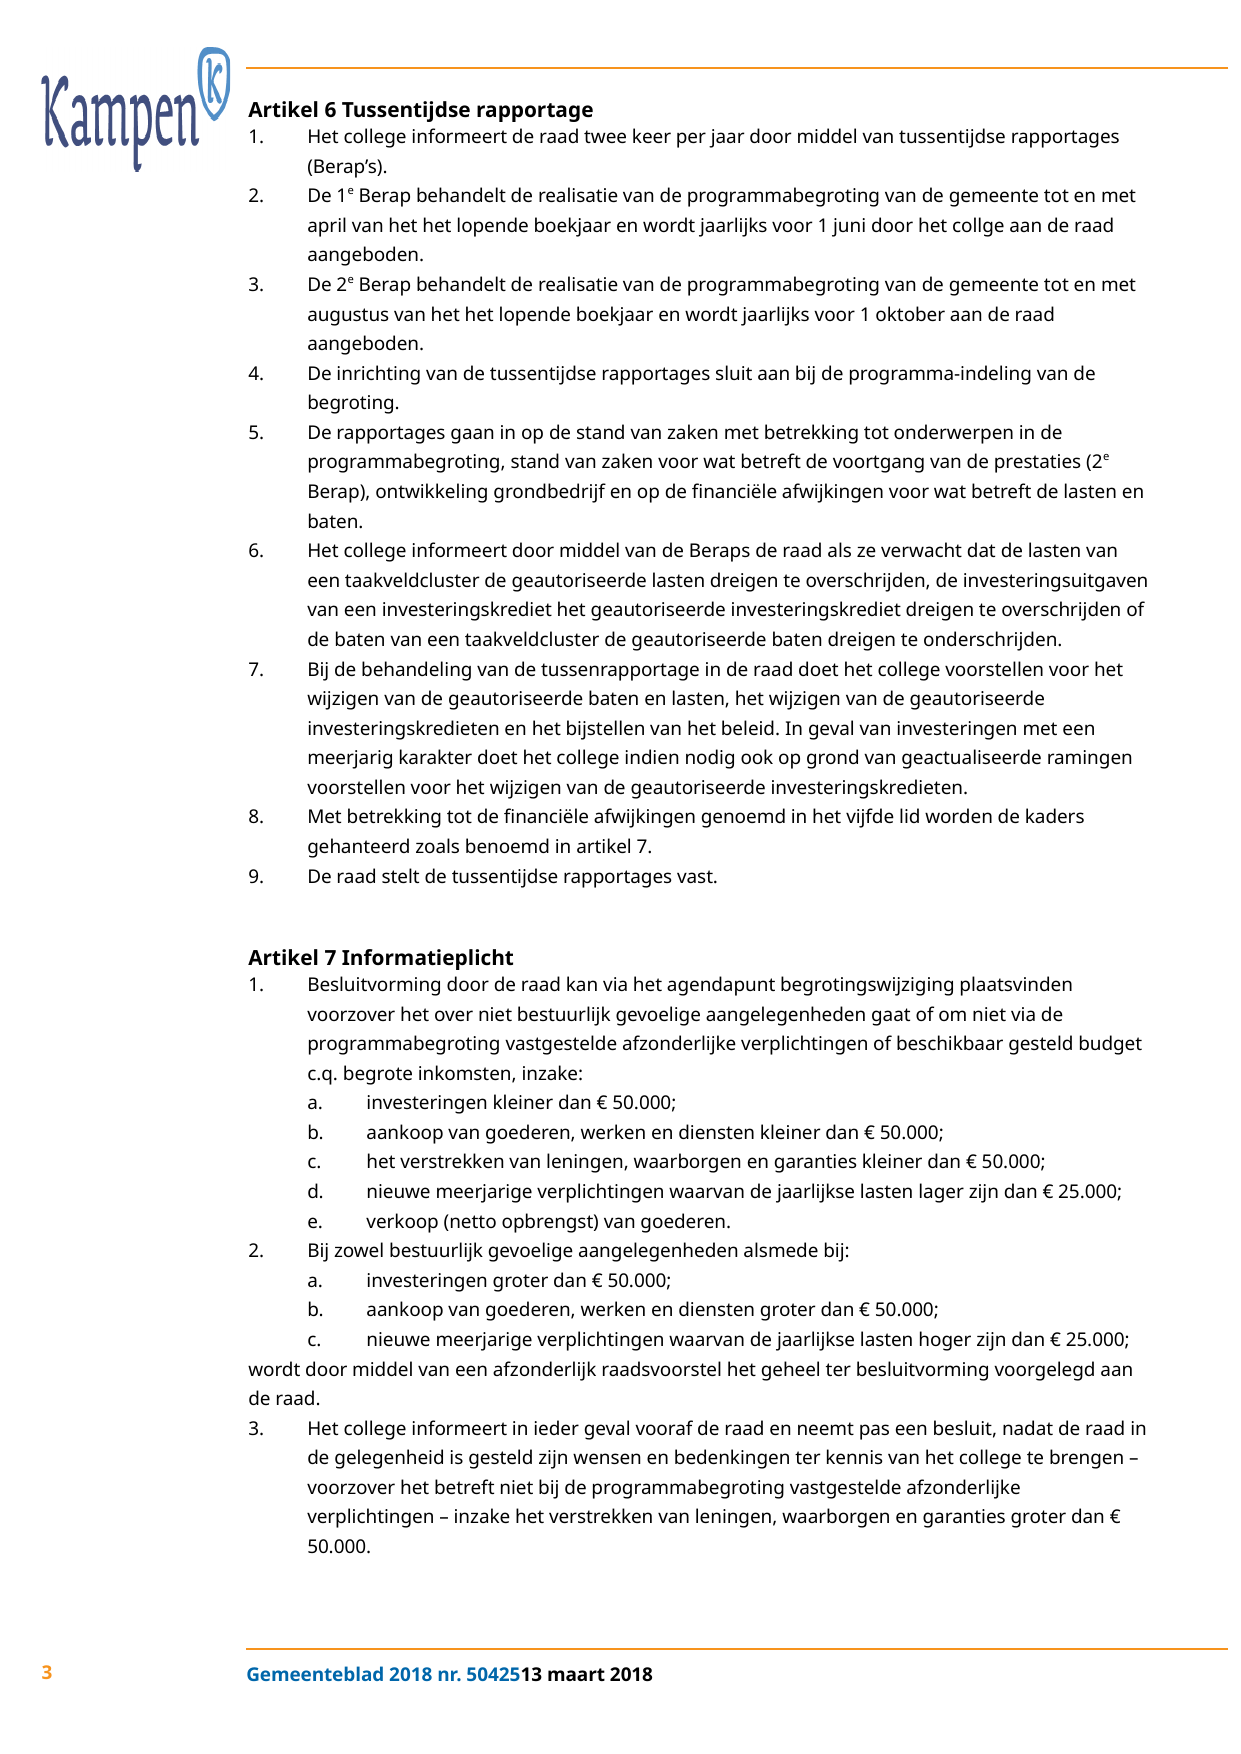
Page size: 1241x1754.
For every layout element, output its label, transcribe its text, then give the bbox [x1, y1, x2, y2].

list De 1e Berap behandelt de realisatie van de programmabegroting van de gemeente tot en met april van het het lopende boekjaar en wordt jaarlijks voor 1 juni door het collge aan de raad aangeboden. [248, 182, 1152, 267]
list Het college informeert de raad twee keer per jaar door middel van tussentijdse rapportages (Berap’s). [248, 123, 1152, 178]
picture [41, 47, 231, 172]
text Artikel 6 Tussentijdse rapportage [248, 95, 1152, 123]
list investeringen kleiner dan € 50.000; [307, 1089, 1152, 1115]
list Het college informeert in ieder geval vooraf de raad en neemt pas een besluit, nadat de raad in de gelegenheid is gesteld zijn wensen en bedenkingen ter kennis van het college te brengen – voorzover het betreft niet bij de programmabegroting vastgestelde afzonderlijke verplichtingen – inzake het verstrekken van leningen, waarborgen en garanties groter dan € 50.000. [248, 1415, 1152, 1559]
list De 2e Berap behandelt de realisatie van de programmabegroting van de gemeente tot en met augustus van het het lopende boekjaar en wordt jaarlijks voor 1 oktober aan de raad aangeboden. [248, 271, 1152, 356]
list Het college informeert door middel van de Beraps de raad als ze verwacht dat de lasten van een taakveldcluster de geautoriseerde lasten dreigen te overschrijden, de investeringsuitgaven van een investeringskrediet het geautoriseerde investeringskrediet dreigen te overschrijden of de baten van een taakveldcluster de geautoriseerde baten dreigen te onderschrijden. [248, 537, 1152, 652]
list De rapportages gaan in op de stand van zaken met betrekking tot onderwerpen in de programmabegroting, stand van zaken voor wat betreft de voortgang van de prestaties (2e Berap), ontwikkeling grondbedrijf en op de financiële afwijkingen voor wat betreft de lasten en baten. [248, 419, 1152, 533]
list Met betrekking tot de financiële afwijkingen genoemd in het vijfde lid worden de kaders gehanteerd zoals benoemd in artikel 7. [248, 804, 1152, 859]
list nieuwe meerjarige verplichtingen waarvan de jaarlijkse lasten hoger zijn dan € 25.000; [307, 1326, 1152, 1352]
list verkoop (netto opbrengst) van goederen. [307, 1208, 1152, 1234]
list Besluitvorming door de raad kan via het agendapunt begrotingswijziging plaatsvinden voorzover het over niet bestuurlijk gevoelige aangelegenheden gaat of om niet via de programmabegroting vastgestelde afzonderlijke verplichtingen of beschikbaar gesteld budget c.q. begrote inkomsten, inzake: [248, 971, 1152, 1086]
list investeringen groter dan € 50.000; [307, 1267, 1152, 1293]
list aankoop van goederen, werken en diensten kleiner dan € 50.000; [307, 1119, 1152, 1145]
text Artikel 7 Informatieplicht [248, 943, 1152, 971]
list Bij de behandeling van de tussenrapportage in de raad doet het college voorstellen voor het wijzigen van de geautoriseerde baten en lasten, het wijzigen van de geautoriseerde investeringskredieten en het bijstellen van het beleid. In geval van investeringen met een meerjarig karakter doet het college indien nodig ook op grond van geactualiseerde ramingen voorstellen voor het wijzigen van de geautoriseerde investeringskredieten. [248, 656, 1152, 800]
list Bij zowel bestuurlijk gevoelige aangelegenheden alsmede bij: [248, 1237, 1152, 1263]
list nieuwe meerjarige verplichtingen waarvan de jaarlijkse lasten lager zijn dan € 25.000; [307, 1178, 1152, 1204]
text wordt door middel van een afzonderlijk raadsvoorstel het geheel ter besluitvorming voorgelegd aan de raad. [248, 1356, 1152, 1411]
list aankoop van goederen, werken en diensten groter dan € 50.000; [307, 1297, 1152, 1322]
list De raad stelt de tussentijdse rapportages vast. [248, 863, 1152, 888]
list het verstrekken van leningen, waarborgen en garanties kleiner dan € 50.000; [307, 1149, 1152, 1174]
list De inrichting van de tussentijdse rapportages sluit aan bij de programma-indeling van de begroting. [248, 360, 1152, 415]
